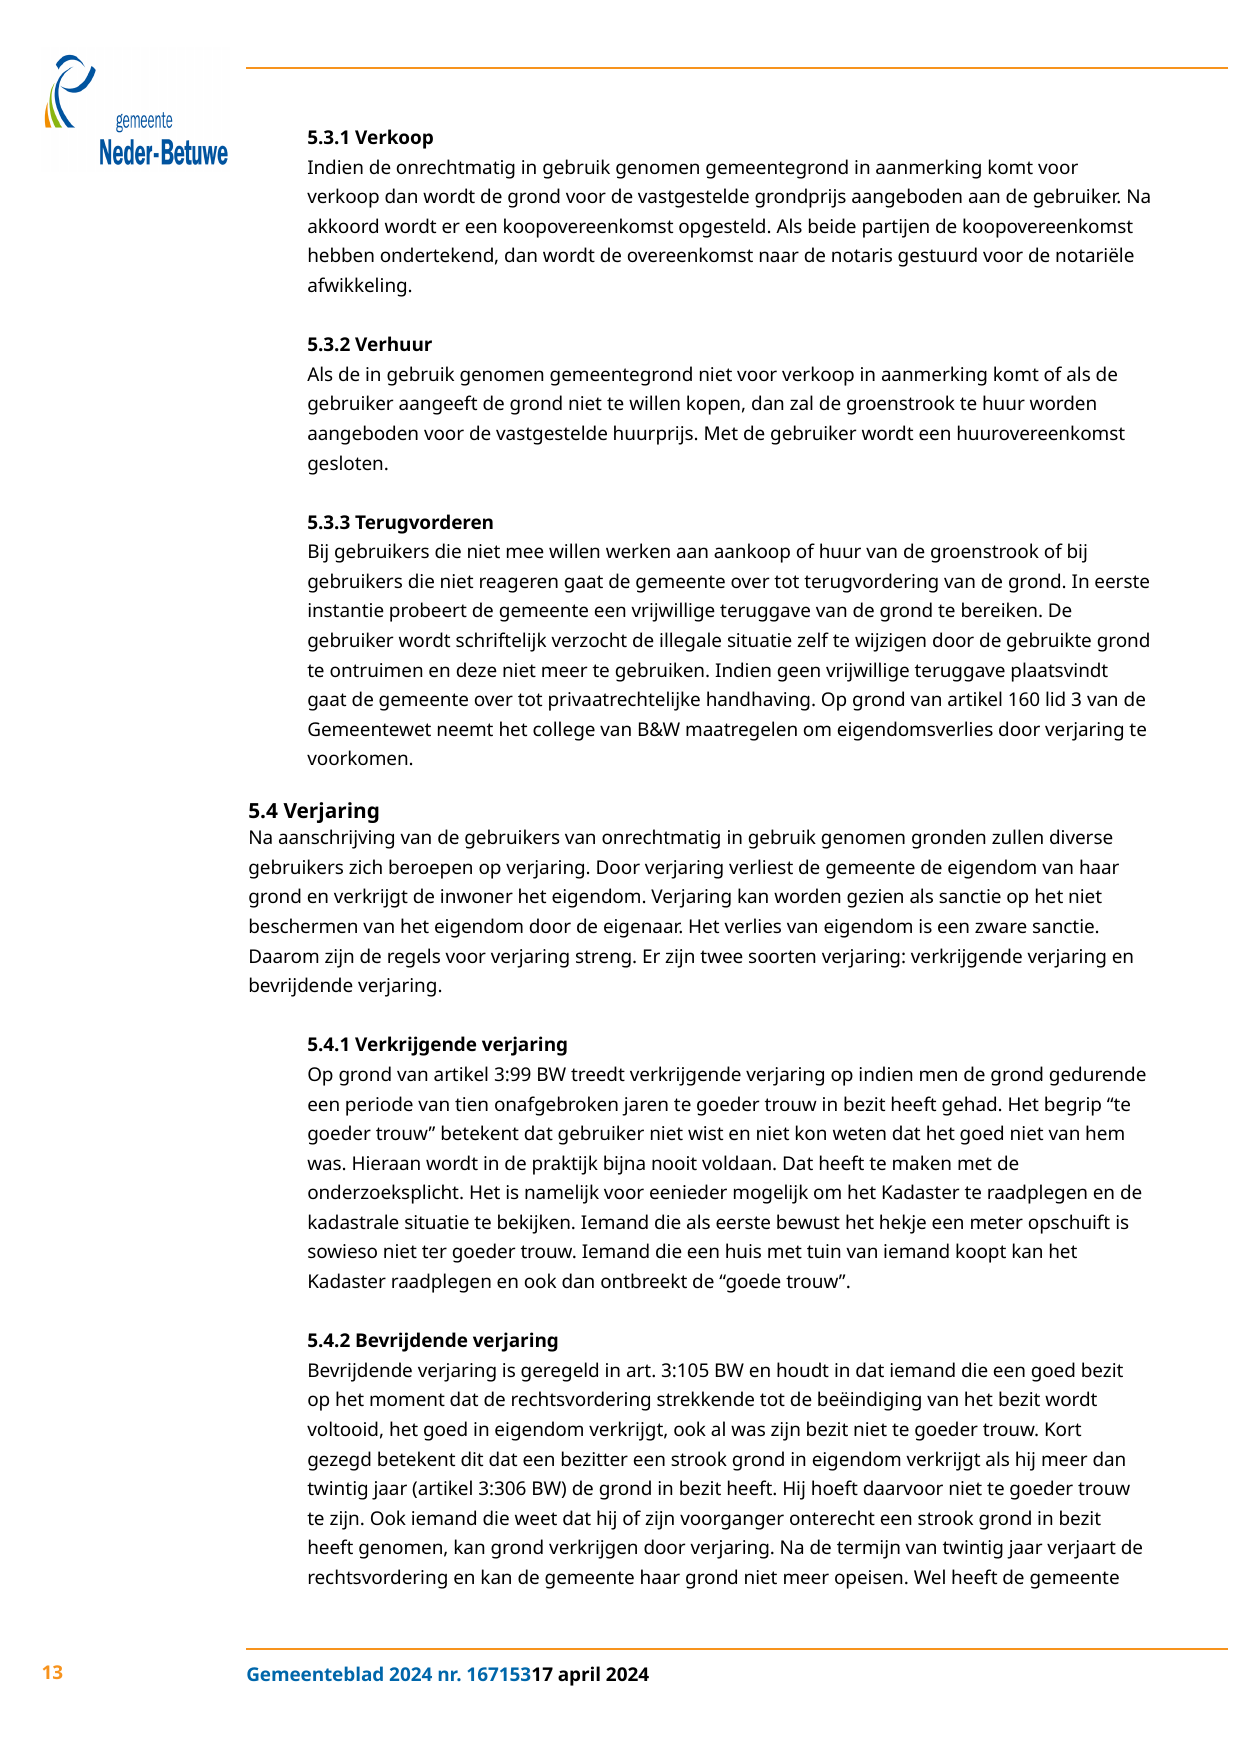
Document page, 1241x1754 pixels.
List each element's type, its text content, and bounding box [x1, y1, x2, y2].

list Indien de onrechtmatig in gebruik genomen gemeentegrond in aanmerking komt voor verkoop dan wordt de grond voor de vastgestelde grondprijs aangeboden aan de gebruiker. Na akkoord wordt er een koopovereenkomst opgesteld. Als beide partijen de koopovereenkomst hebben ondertekend, dan wordt de overeenkomst naar de notaris gestuurd voor de notariële afwikkeling. [248, 154, 1152, 298]
list 5.3.1 Verkoop [248, 124, 1152, 150]
list Op grond van artikel 3:99 BW treedt verkrijgende verjaring op indien men de grond gedurende een periode van tien onafgebroken jaren te goeder trouw in bezit heeft gehad. Het begrip “te goeder trouw” betekent dat gebruiker niet wist en niet kon weten dat het goed niet van hem was. Hieraan wordt in de praktijk bijna nooit voldaan. Dat heeft te maken met de onderzoeksplicht. Het is namelijk voor eenieder mogelijk om het Kadaster te raadplegen en de kadastrale situatie te bekijken. Iemand die als eerste bewust het hekje een meter opschuift is sowieso niet ter goeder trouw. Iemand die een huis met tuin van iemand koopt kan het Kadaster raadplegen en ook dan ontbreekt de “goede trouw”. [248, 1061, 1152, 1294]
list Bevrijdende verjaring is geregeld in art. 3:105 BW en houdt in dat iemand die een goed bezit op het moment dat de rechtsvordering strekkende tot de beëindiging van het bezit wordt voltooid, het goed in eigendom verkrijgt, ook al was zijn bezit niet te goeder trouw. Kort gezegd betekent dit dat een bezitter een strook grond in eigendom verkrijgt als hij meer dan twintig jaar (artikel 3:306 BW) de grond in bezit heeft. Hij hoeft daarvoor niet te goeder trouw te zijn. Ook iemand die weet dat hij of zijn voorganger onterecht een strook grond in bezit heeft genomen, kan grond verkrijgen door verjaring. Na de termijn van twintig jaar verjaart de rechtsvordering en kan de gemeente haar grond niet meer opeisen. Wel heeft de gemeente [248, 1357, 1152, 1590]
text 5.4 Verjaring [248, 796, 1152, 824]
list 5.3.3 Terugvorderen [248, 509, 1152, 535]
list Als de in gebruik genomen gemeentegrond niet voor verkoop in aanmerking komt of als de gebruiker aangeeft de grond niet te willen kopen, dan zal de groenstrook te huur worden aangeboden voor de vastgestelde huurprijs. Met de gebruiker wordt een huurovereenkomst gesloten. [248, 361, 1152, 476]
text Na aanschrijving van de gebruikers van onrechtmatig in gebruik genomen gronden zullen diverse gebruikers zich beroepen op verjaring. Door verjaring verliest de gemeente de eigendom van haar grond en verkrijgt de inwoner het eigendom. Verjaring kan worden gezien als sanctie op het niet beschermen van het eigendom door de eigenaar. Het verlies van eigendom is een zware sanctie. Daarom zijn de regels voor verjaring streng. Er zijn twee soorten verjaring: verkrijgende verjaring en bevrijdende verjaring. [248, 824, 1152, 998]
picture [41, 47, 231, 172]
list 5.3.2 Verhuur [248, 331, 1152, 357]
list 5.4.2 Bevrijdende verjaring [248, 1327, 1152, 1353]
list 5.4.1 Verkrijgende verjaring [248, 1032, 1152, 1057]
list Bij gebruikers die niet mee willen werken aan aankoop of huur van de groenstrook of bij gebruikers die niet reageren gaat de gemeente over tot terugvordering van de grond. In eerste instantie probeert de gemeente een vrijwillige teruggave van de grond te bereiken. De gebruiker wordt schriftelijk verzocht de illegale situatie zelf te wijzigen door de gebruikte grond te ontruimen en deze niet meer te gebruiken. Indien geen vrijwillige teruggave plaatsvindt gaat de gemeente over tot privaatrechtelijke handhaving. Op grond van artikel 160 lid 3 van de Gemeentewet neemt het college van B&W maatregelen om eigendomsverlies door verjaring te voorkomen. [248, 538, 1152, 771]
